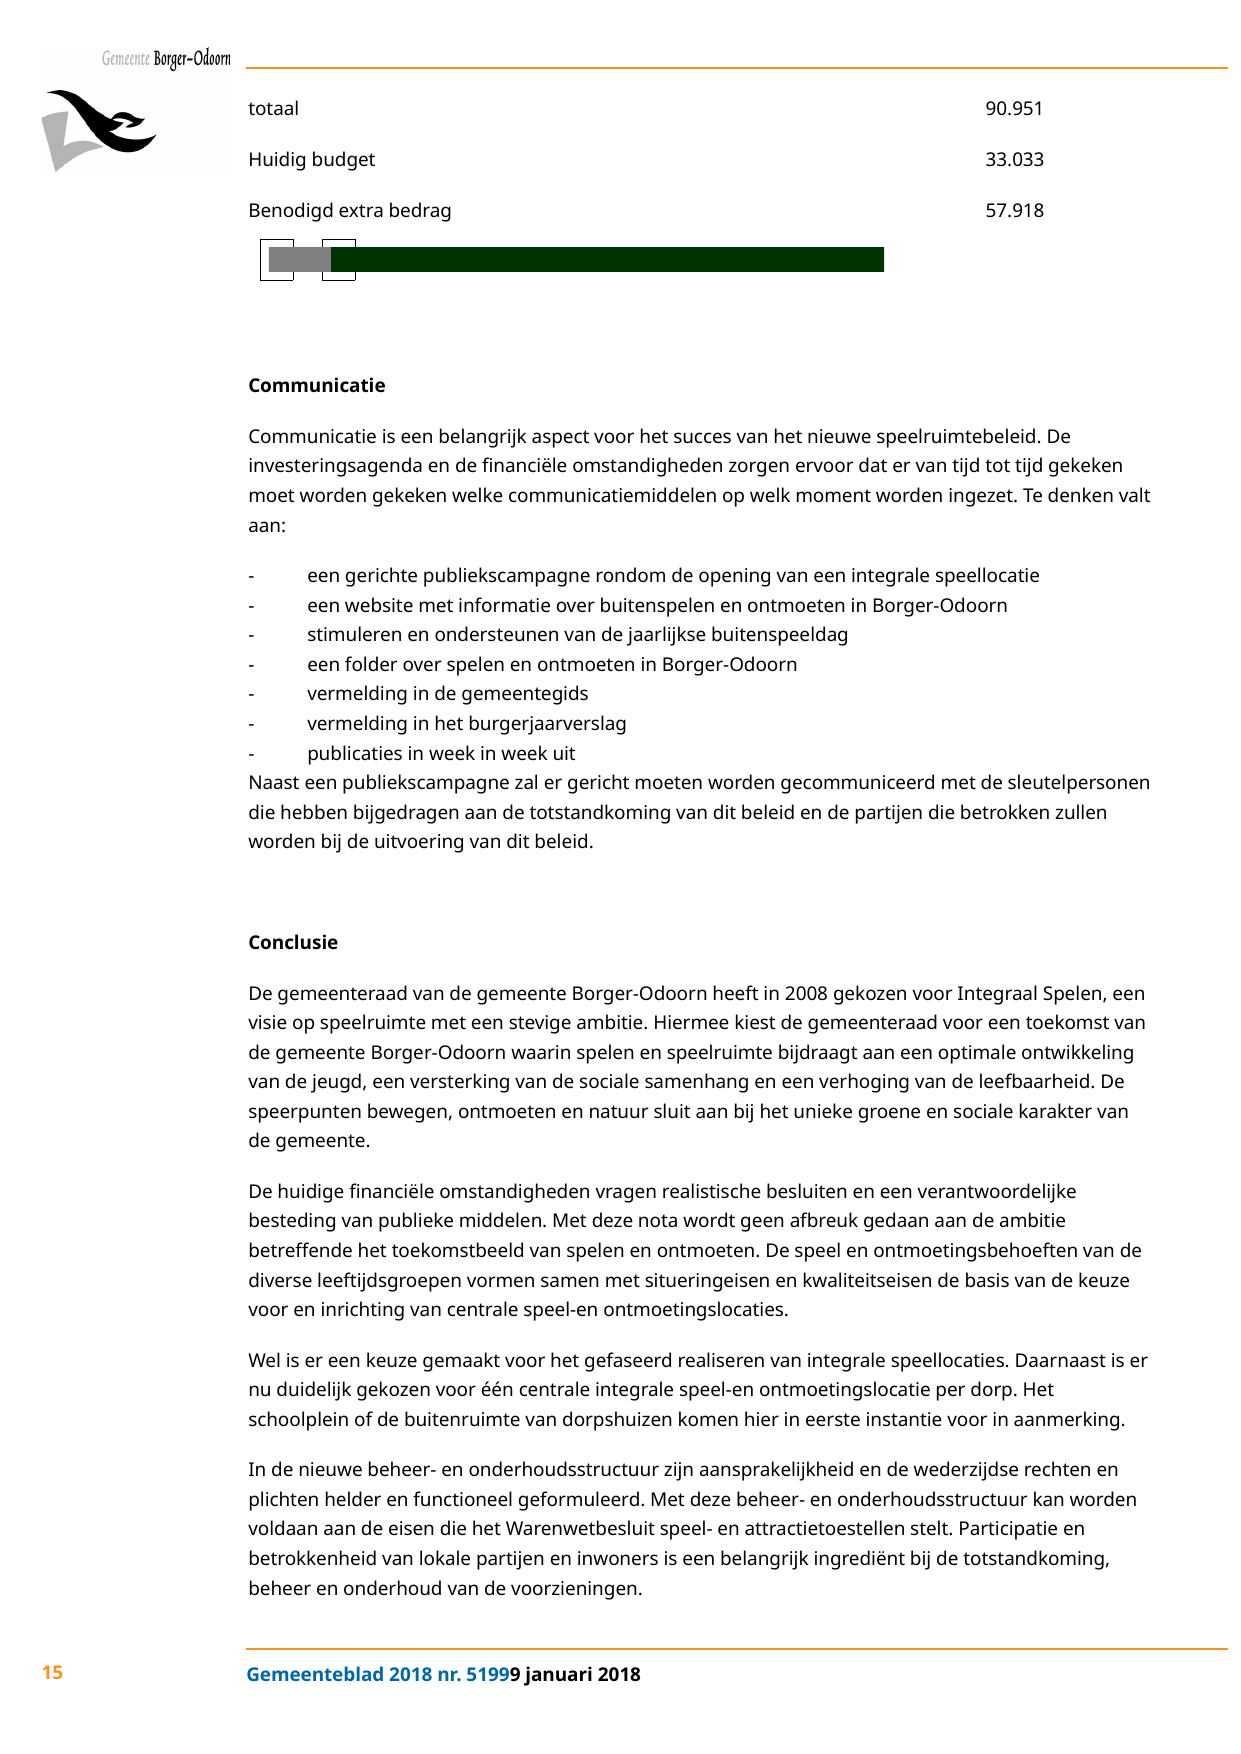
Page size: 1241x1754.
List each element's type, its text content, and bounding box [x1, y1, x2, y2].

table_cell [487, 121, 653, 146]
table_cell 57.918 [985, 198, 1152, 223]
list stimuleren en ondersteunen van de jaarlijkse buitenspeeldag [248, 621, 1152, 647]
table_cell 90.951 [985, 95, 1152, 121]
text Conclusie [248, 929, 1152, 955]
table_cell Benodigd extra bedrag [248, 198, 487, 223]
table_cell [487, 146, 653, 172]
text De huidige financiële omstandigheden vragen realistische besluiten en een verantwoordelijke besteding van publieke middelen. Met deze nota wordt geen afbreuk gedaan aan de ambitie betreffende het toekomstbeeld van spelen en ontmoeten. De speel en ontmoetingsbehoeften van de diverse leeftijdsgroepen vormen samen met situeringeisen en kwaliteitseisen de basis van de keuze voor en inrichting van centrale speel-en ontmoetingslocaties. [248, 1178, 1152, 1322]
table_cell [985, 121, 1152, 146]
table_cell [985, 172, 1152, 198]
table_cell [653, 146, 819, 172]
table_cell [819, 146, 985, 172]
picture [268, 247, 885, 272]
table_cell [653, 95, 819, 121]
table_cell [487, 198, 653, 223]
list publicaties in week in week uit [248, 740, 1152, 766]
table_cell [819, 121, 985, 146]
table_cell [248, 121, 487, 146]
table_cell totaal [248, 95, 487, 121]
table_cell [248, 172, 487, 198]
text Wel is er een keuze gemaakt voor het gefaseerd realiseren van integrale speellocaties. Daarnaast is er nu duidelijk gekozen voor één centrale integrale speel-en ontmoetingslocatie per dorp. Het schoolplein of de buitenruimte van dorpshuizen komen hier in eerste instantie voor in aanmerking. [248, 1347, 1152, 1432]
text Communicatie is een belangrijk aspect voor het succes van het nieuwe speelruimtebeleid. De investeringsagenda en de financiële omstandigheden zorgen ervoor dat er van tijd tot tijd gekeken moet worden gekeken welke communicatiemiddelen op welk moment worden ingezet. Te denken valt aan: [248, 423, 1152, 538]
table_cell [819, 95, 985, 121]
text Naast een publiekscampagne zal er gericht moeten worden gecommuniceerd met de sleutelpersonen die hebben bijgedragen aan de totstandkoming van dit beleid en de partijen die betrokken zullen worden bij de uitvoering van dit beleid. [248, 769, 1152, 854]
list vermelding in de gemeentegids [248, 681, 1152, 706]
text Communicatie [248, 373, 1152, 398]
table_cell [819, 198, 985, 223]
table_cell Huidig budget [248, 146, 487, 172]
table_cell [487, 172, 653, 198]
text De gemeenteraad van de gemeente Borger-Odoorn heeft in 2008 gekozen voor Integraal Spelen, een visie op speelruimte met een stevige ambitie. Hiermee kiest de gemeenteraad voor een toekomst van de gemeente Borger-Odoorn waarin spelen en speelruimte bijdraagt aan een optimale ontwikkeling van de jeugd, een versterking van de sociale samenhang en een verhoging van de leefbaarheid. De speerpunten bewegen, ontmoeten en natuur sluit aan bij het unieke groene en sociale karakter van de gemeente. [248, 980, 1152, 1153]
table_cell [653, 198, 819, 223]
list een website met informatie over buitenspelen en ontmoeten in Borger-Odoorn [248, 592, 1152, 618]
table_cell [653, 121, 819, 146]
table_cell [819, 172, 985, 198]
table_cell [487, 95, 653, 121]
text In de nieuwe beheer- en onderhoudsstructuur zijn aansprakelijkheid en de wederzijdse rechten en plichten helder en functioneel geformuleerd. Met deze beheer- en onderhoudsstructuur kan worden voldaan aan de eisen die het Warenwetbesluit speel- en attractietoestellen stelt. Participatie en betrokkenheid van lokale partijen en inwoners is een belangrijk ingrediënt bij de totstandkoming, beheer en onderhoud van de voorzieningen. [248, 1456, 1152, 1601]
list een gerichte publiekscampagne rondom de opening van een integrale speellocatie [248, 562, 1152, 588]
table_cell 33.033 [985, 146, 1152, 172]
table_cell [653, 172, 819, 198]
list vermelding in het burgerjaarverslag [248, 710, 1152, 736]
list een folder over spelen en ontmoeten in Borger-Odoorn [248, 651, 1152, 677]
picture [41, 47, 231, 172]
